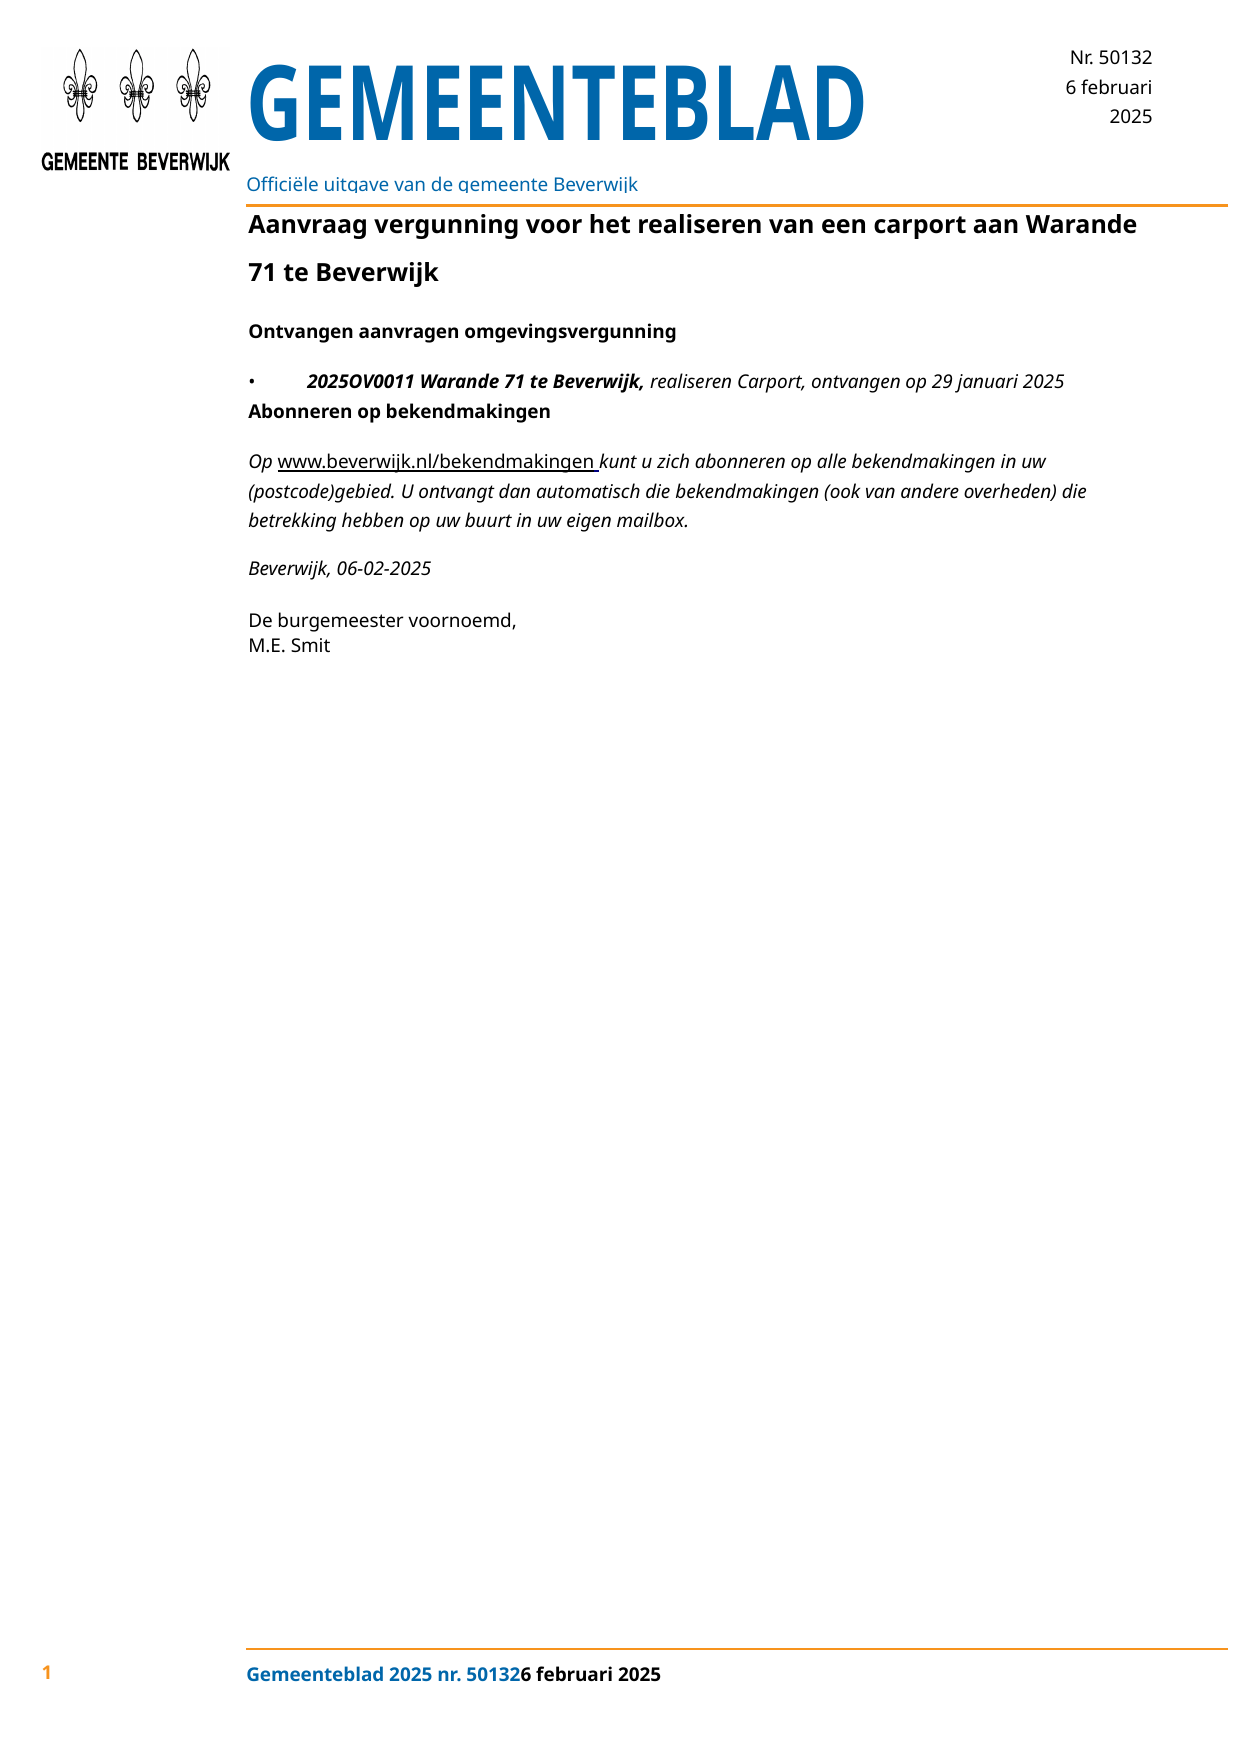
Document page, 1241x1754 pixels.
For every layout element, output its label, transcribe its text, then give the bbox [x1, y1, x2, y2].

text Op www.beverwijk.nl/bekendmakingen kunt u zich abonneren op alle bekendmakingen in uw (postcode)gebied. U ontvangt dan automatisch die bekendmakingen (ook van andere overheden) die betrekking hebben op uw buurt in uw eigen mailbox. [248, 448, 1152, 533]
text M.E. Smit [248, 632, 1152, 658]
text Beverwijk, 06-02-2025 [248, 555, 1152, 581]
text Ontvangen aanvragen omgevingsvergunning [248, 318, 1152, 344]
text De burgemeester voornoemd, [248, 607, 1152, 632]
picture [41, 47, 231, 172]
list 2025OV0011 Warande 71 te Beverwijk, realiseren Carport, ontvangen op 29 januari 2025 [248, 368, 1152, 394]
text Abonneren op bekendmakingen [248, 398, 1152, 424]
text Aanvraag vergunning voor het realiseren van een carport aan Warande 71 te Beverwijk [248, 207, 1152, 288]
